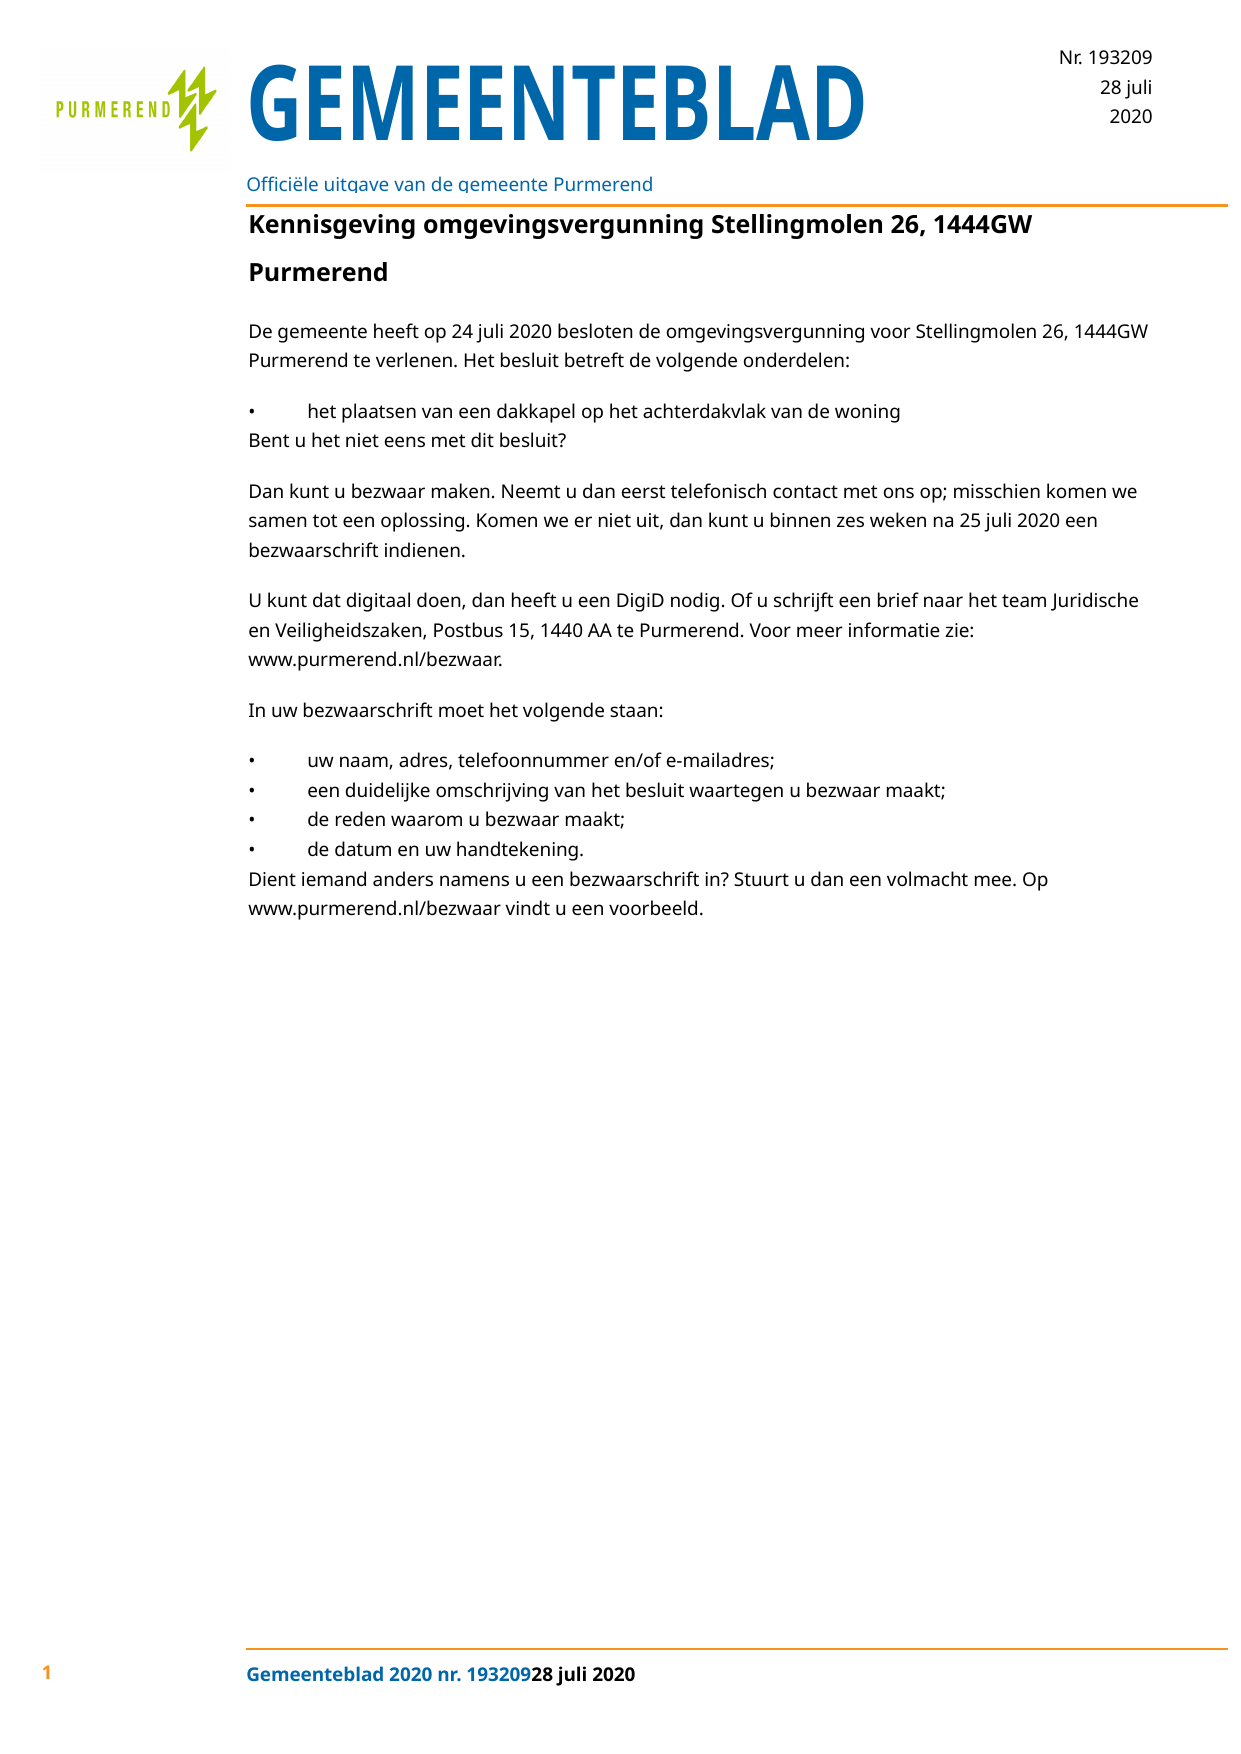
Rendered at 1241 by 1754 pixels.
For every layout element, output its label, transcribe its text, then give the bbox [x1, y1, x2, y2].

text U kunt dat digitaal doen, dan heeft u een DigiD nodig. Of u schrijft een brief naar het team Juridische en Veiligheidszaken, Postbus 15, 1440 AA te Purmerend. Voor meer informatie zie: www.purmerend.nl/bezwaar. [248, 587, 1152, 672]
list de reden waarom u bezwaar maakt; [248, 807, 1152, 832]
list uw naam, adres, telefoonnummer en/of e-mailadres; [248, 747, 1152, 773]
text Dan kunt u bezwaar maken. Neemt u dan eerst telefonisch contact met ons op; misschien komen we samen tot een oplossing. Komen we er niet uit, dan kunt u binnen zes weken na 25 juli 2020 een bezwaarschrift indienen. [248, 478, 1152, 563]
list een duidelijke omschrijving van het besluit waartegen u bezwaar maakt; [248, 777, 1152, 803]
text In uw bezwaarschrift moet het volgende staan: [248, 697, 1152, 723]
text Bent u het niet eens met dit besluit? [248, 427, 1152, 453]
list het plaatsen van een dakkapel op het achterdakvlak van de woning [248, 398, 1152, 424]
list de datum en uw handtekening. [248, 836, 1152, 862]
picture [41, 47, 231, 172]
text De gemeente heeft op 24 juli 2020 besloten de omgevingsvergunning voor Stellingmolen 26, 1444GW Purmerend te verlenen. Het besluit betreft de volgende onderdelen: [248, 318, 1152, 373]
text Dient iemand anders namens u een bezwaarschrift in? Stuurt u dan een volmacht mee. Op www.purmerend.nl/bezwaar vindt u een voorbeeld. [248, 866, 1152, 921]
text Kennisgeving omgevingsvergunning Stellingmolen 26, 1444GW Purmerend [248, 207, 1152, 288]
